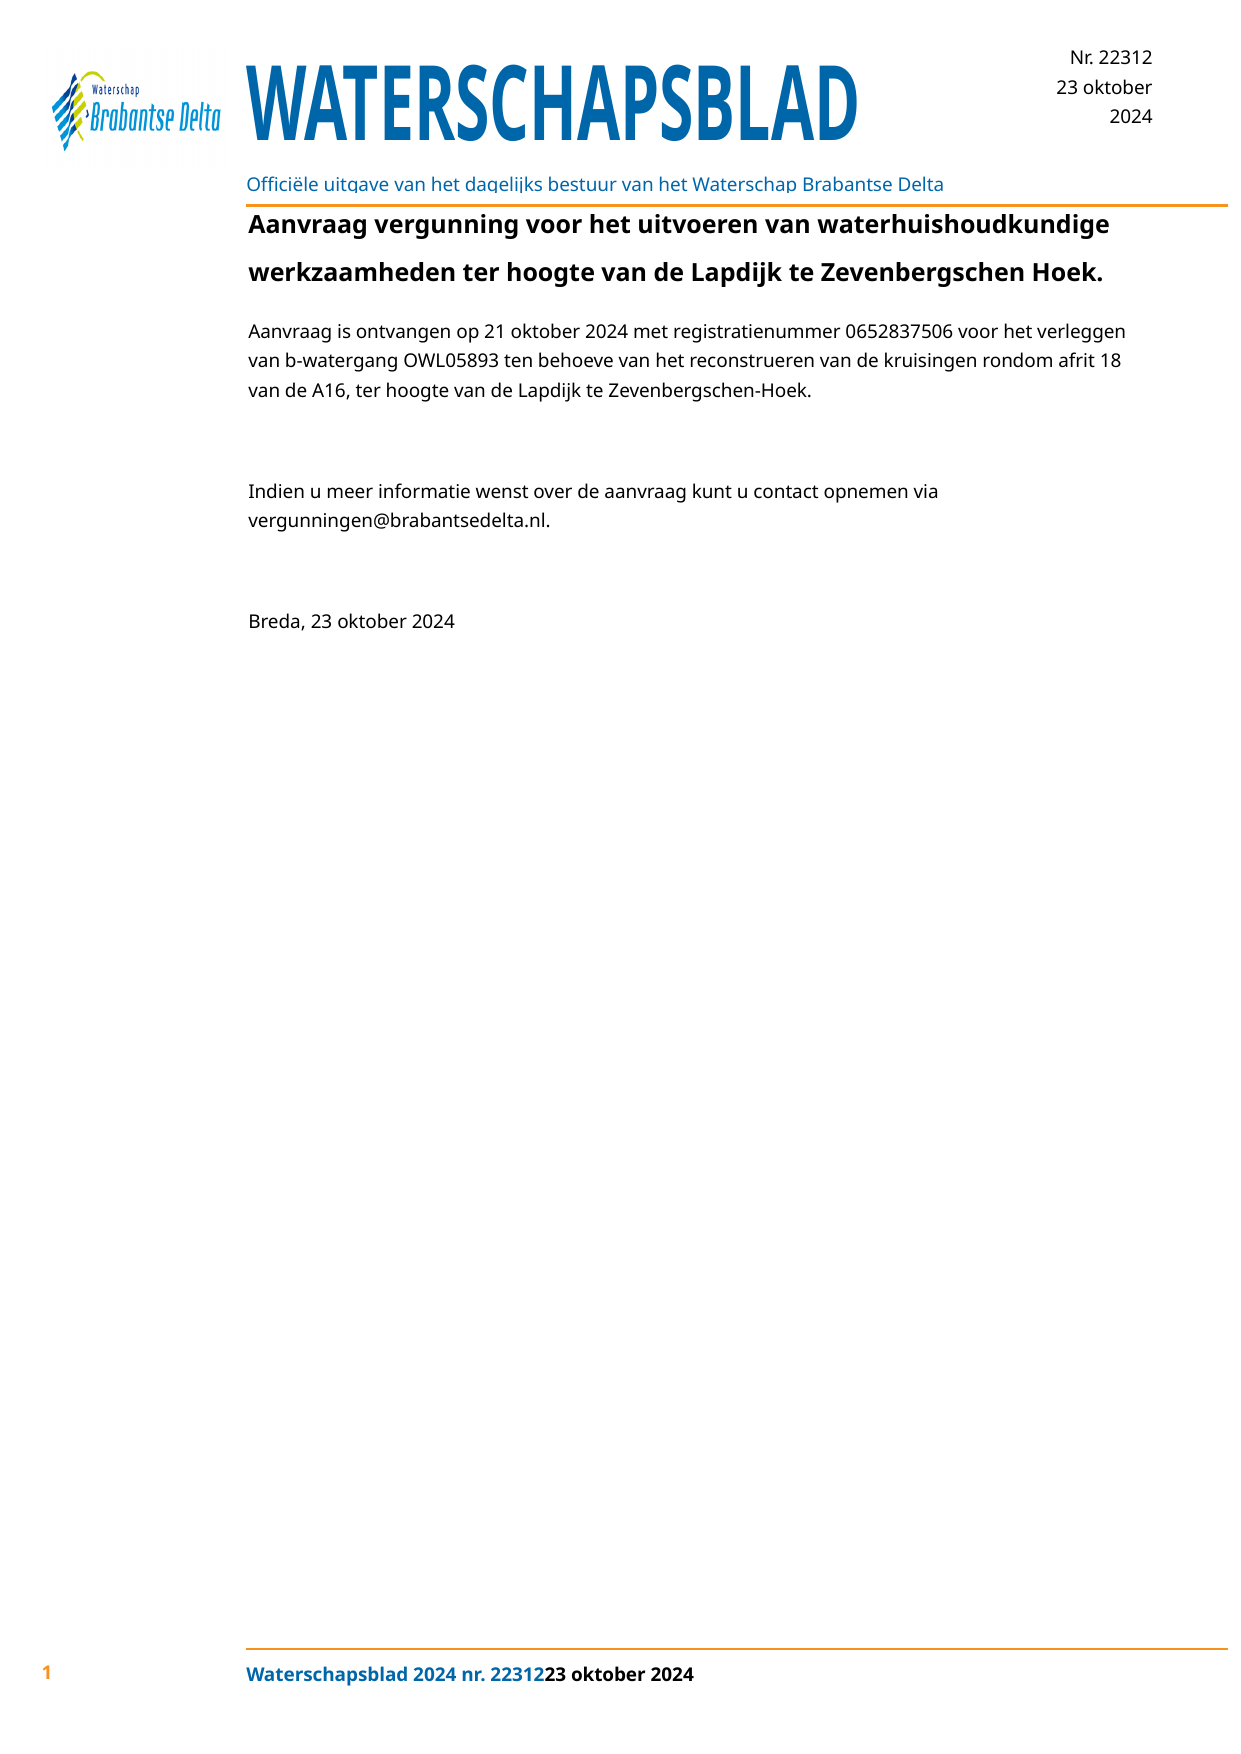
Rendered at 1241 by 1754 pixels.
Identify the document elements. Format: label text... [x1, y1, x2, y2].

text Aanvraag vergunning voor het uitvoeren van waterhuishoudkundige werkzaamheden ter hoogte van de Lapdijk te Zevenbergschen Hoek. [248, 207, 1152, 288]
picture [41, 47, 231, 172]
text Indien u meer informatie wenst over de aanvraag kunt u contact opnemen via vergunningen@brabantsedelta.nl. [248, 478, 1152, 533]
text Breda, 23 oktober 2024 [248, 608, 1152, 634]
text Aanvraag is ontvangen op 21 oktober 2024 met registratienummer 0652837506 voor het verleggen van b-watergang OWL05893 ten behoeve van het reconstrueren van de kruisingen rondom afrit 18 van de A16, ter hoogte van de Lapdijk te Zevenbergschen-Hoek. [248, 318, 1152, 403]
